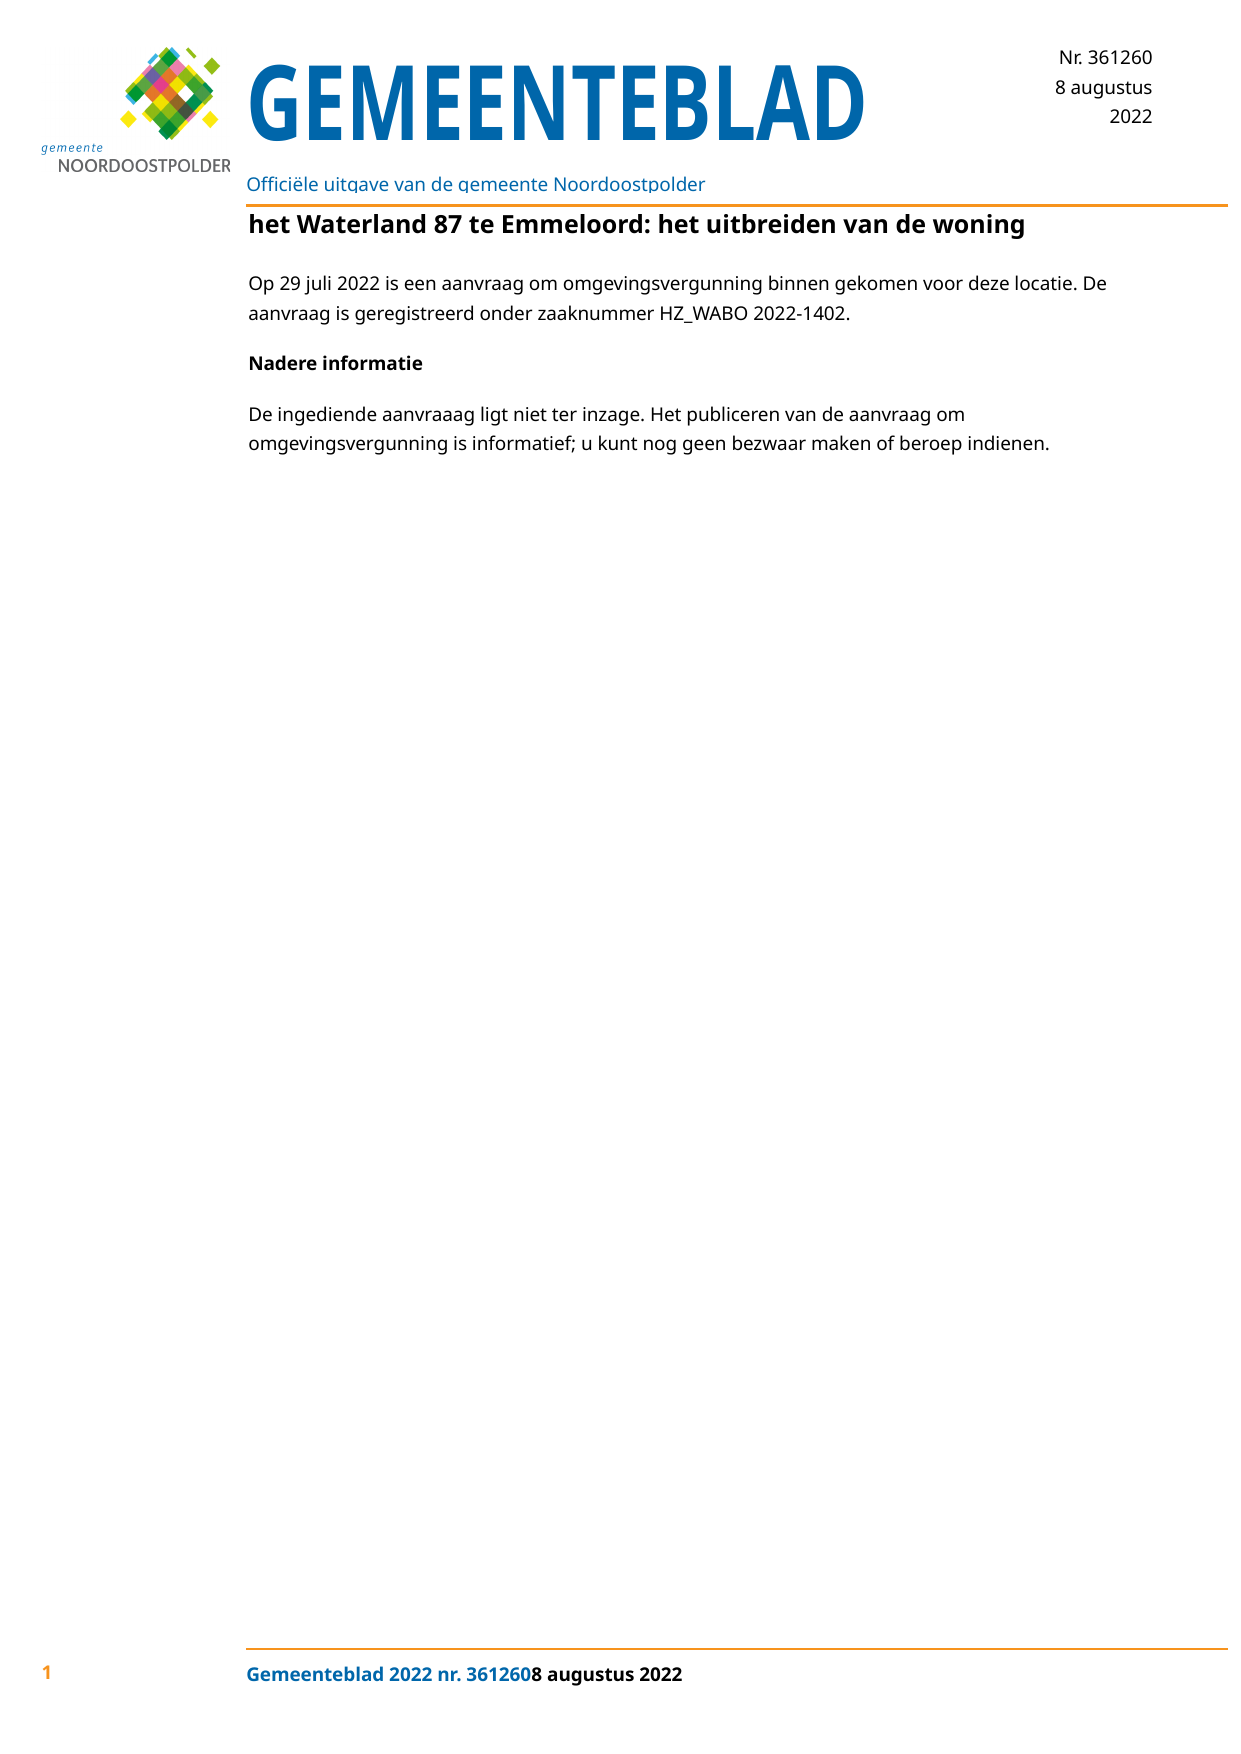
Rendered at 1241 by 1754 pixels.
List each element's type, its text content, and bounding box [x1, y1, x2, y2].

picture [41, 47, 231, 172]
text De ingediende aanvraaag ligt niet ter inzage. Het publiceren van de aanvraag om omgevingsvergunning is informatief; u kunt nog geen bezwaar maken of beroep indienen. [248, 401, 1152, 456]
text het Waterland 87 te Emmeloord: het uitbreiden van de woning [248, 207, 1152, 241]
text Nadere informatie [248, 350, 1152, 376]
text Op 29 juli 2022 is een aanvraag om omgevingsvergunning binnen gekomen voor deze locatie. De aanvraag is geregistreerd onder zaaknummer HZ_WABO 2022-1402. [248, 270, 1152, 326]
